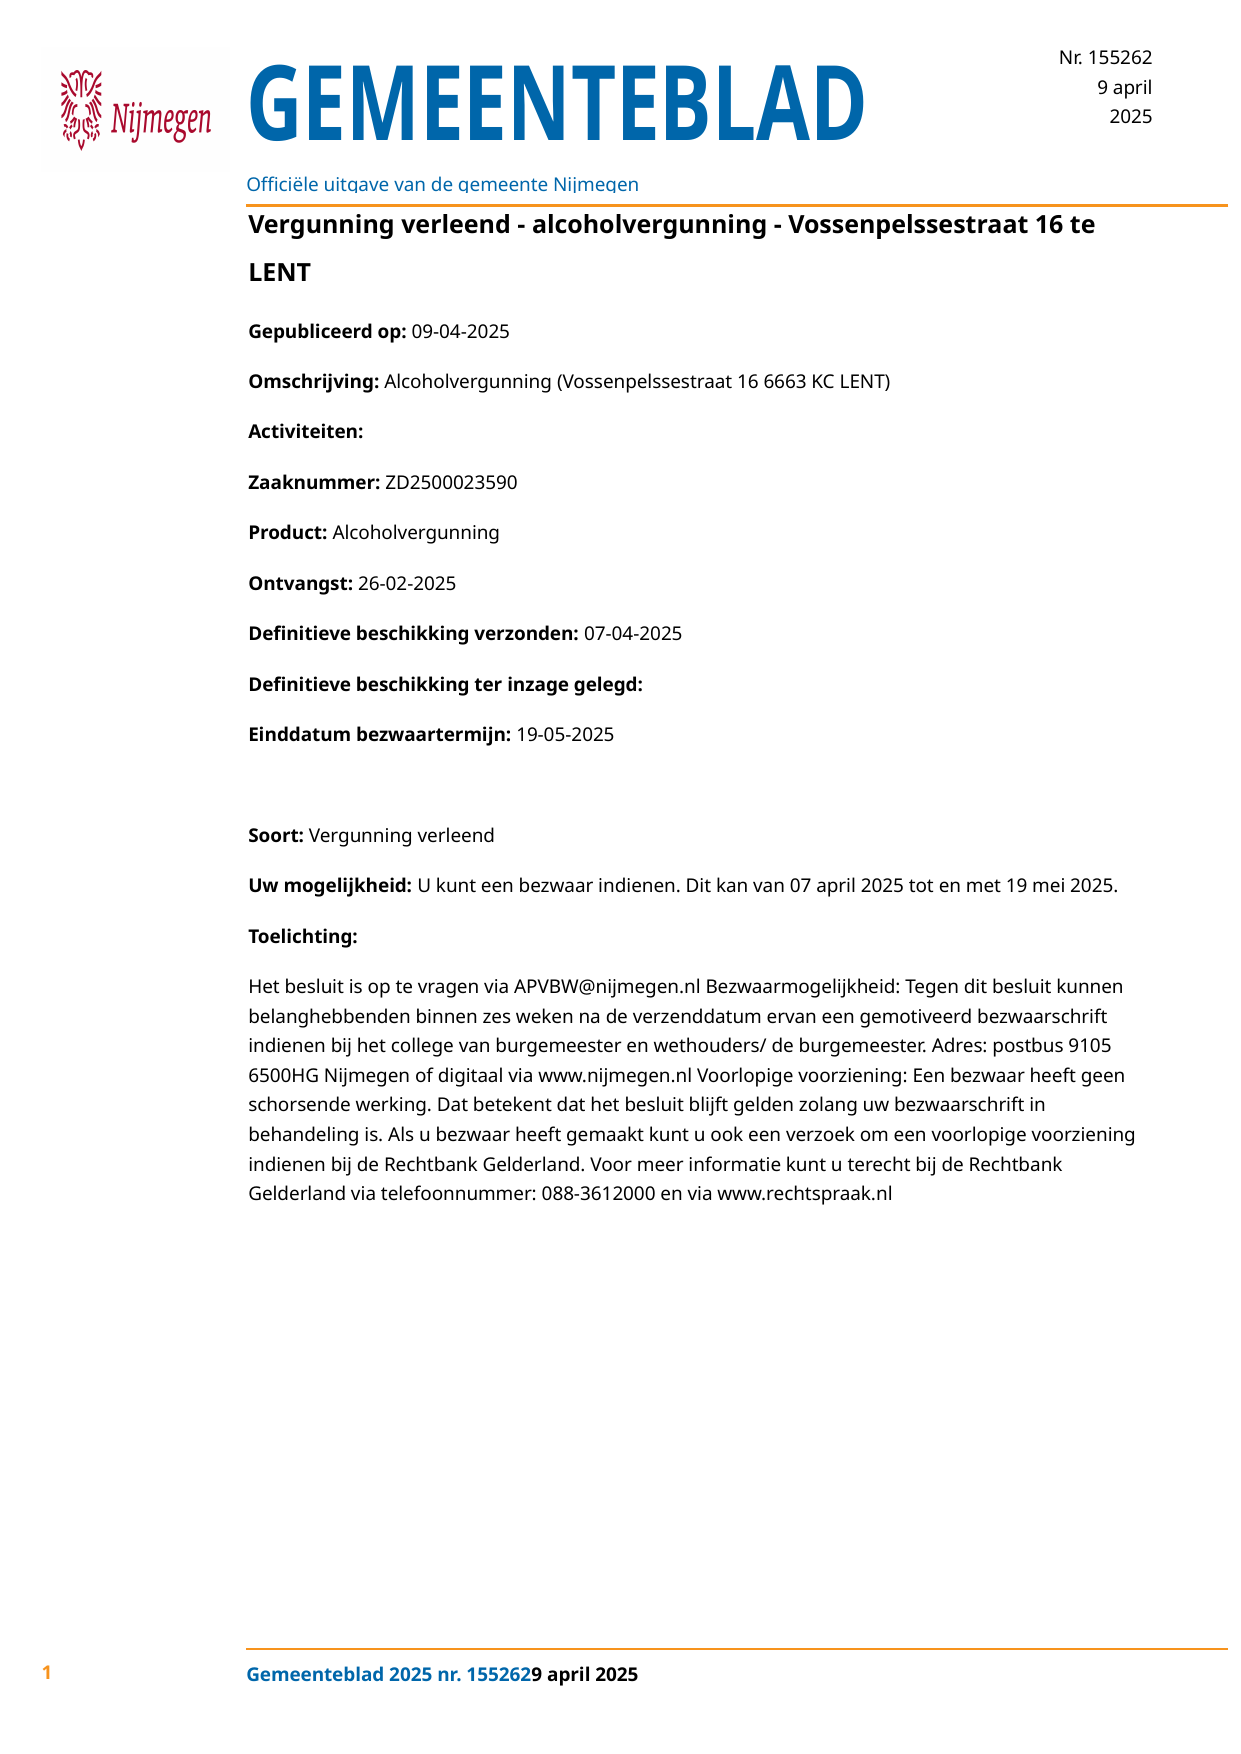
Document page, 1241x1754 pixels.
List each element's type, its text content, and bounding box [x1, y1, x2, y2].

text Einddatum bezwaartermijn: 19-05-2025 [248, 721, 1152, 747]
text Activiteiten: [248, 419, 1152, 444]
text Het besluit is op te vragen via APVBW@nijmegen.nl Bezwaarmogelijkheid: Tegen dit besluit kunnen belanghebbenden binnen zes weken na de verzenddatum ervan een gemotiveerd bezwaarschrift indienen bij het college van burgemeester en wethouders/ de burgemeester. Adres: postbus 9105 6500HG Nijmegen of digitaal via www.nijmegen.nl Voorlopige voorziening: Een bezwaar heeft geen schorsende werking. Dat betekent dat het besluit blijft gelden zolang uw bezwaarschrift in behandeling is. Als u bezwaar heeft gemaakt kunt u ook een verzoek om een voorlopige voorziening indienen bij de Rechtbank Gelderland. Voor meer informatie kunt u terecht bij de Rechtbank Gelderland via telefoonnummer: 088-3612000 en via www.rechtspraak.nl [248, 973, 1152, 1206]
text Omschrijving: Alcoholvergunning (Vossenpelssestraat 16 6663 KC LENT) [248, 368, 1152, 394]
text Soort: Vergunning verleend [248, 822, 1152, 848]
text Definitieve beschikking ter inzage gelegd: [248, 671, 1152, 697]
text Definitieve beschikking verzonden: 07-04-2025 [248, 620, 1152, 646]
text Zaaknummer: ZD2500023590 [248, 469, 1152, 495]
text Gepubliceerd op: 09-04-2025 [248, 318, 1152, 344]
text Toelichting: [248, 923, 1152, 949]
text Product: Alcoholvergunning [248, 519, 1152, 545]
text Ontvangst: 26-02-2025 [248, 570, 1152, 596]
text Vergunning verleend - alcoholvergunning - Vossenpelssestraat 16 te LENT [248, 207, 1152, 288]
picture [41, 47, 231, 172]
text Uw mogelijkheid: U kunt een bezwaar indienen. Dit kan van 07 april 2025 tot en met 19 mei 2025. [248, 872, 1152, 898]
